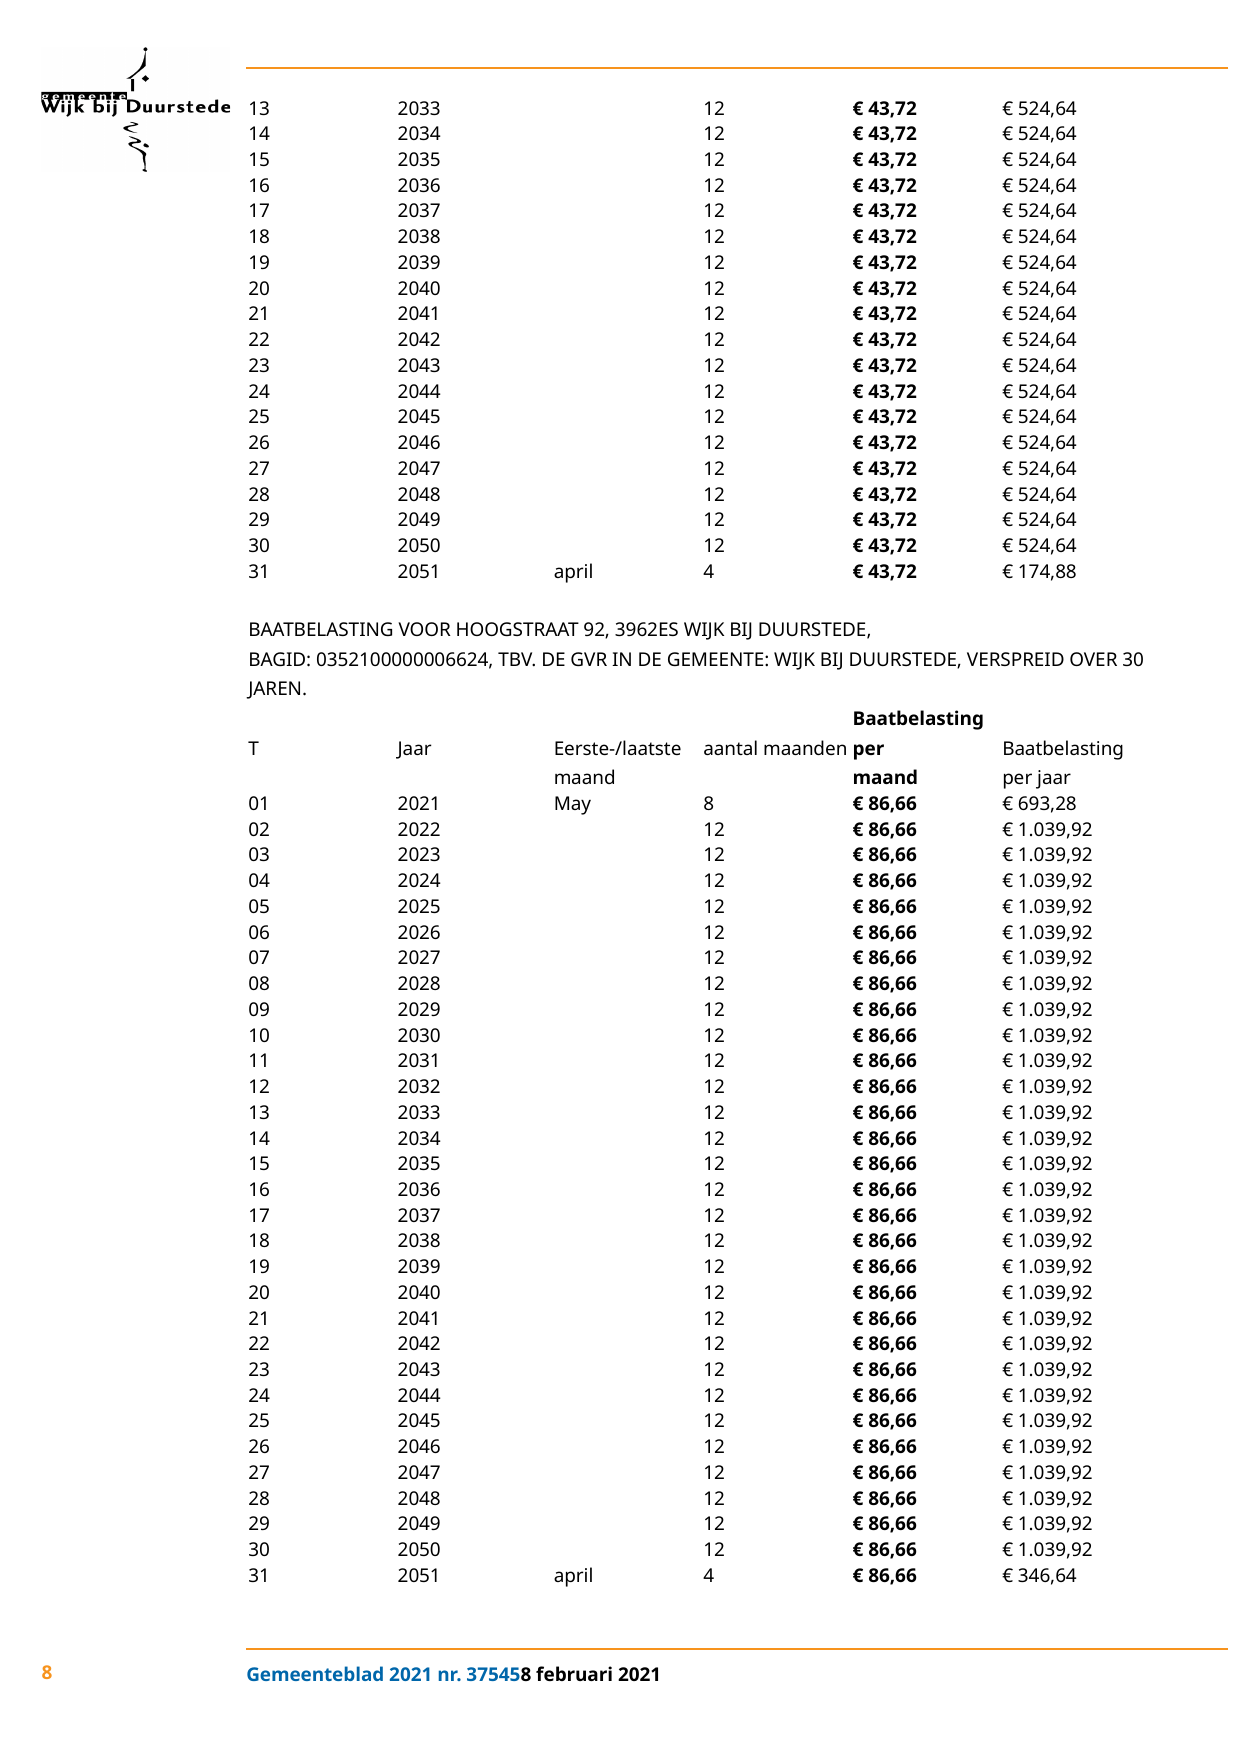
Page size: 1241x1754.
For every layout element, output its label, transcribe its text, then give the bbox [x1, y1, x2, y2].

table_cell € 86,66 [853, 1536, 1002, 1562]
table_cell 2036 [398, 172, 553, 198]
table_cell [554, 970, 703, 996]
table_cell € 86,66 [853, 1434, 1002, 1459]
table_cell [554, 1176, 703, 1202]
table_cell € 86,66 [853, 816, 1002, 842]
table_cell € 1.039,92 [1002, 1459, 1152, 1485]
table_cell 12 [703, 1022, 852, 1047]
table_cell 27 [248, 1459, 397, 1485]
table_cell 12 [703, 455, 852, 481]
table_cell [554, 1536, 703, 1562]
table_cell € 86,66 [853, 1331, 1002, 1356]
table_cell € 524,64 [1002, 378, 1152, 403]
table_cell 12 [703, 121, 852, 146]
table_cell 17 [248, 198, 397, 223]
table_cell € 1.039,92 [1002, 816, 1152, 842]
table_cell 2038 [398, 224, 553, 249]
table_cell € 1.039,92 [1002, 1485, 1152, 1511]
table_cell [554, 1150, 703, 1176]
table_cell [554, 455, 703, 481]
table_cell 2039 [398, 1253, 553, 1279]
table_cell € 524,64 [1002, 249, 1152, 275]
table_cell 2040 [398, 1279, 553, 1305]
table_cell 2035 [398, 1150, 553, 1176]
table_cell 2045 [398, 404, 553, 429]
table_cell 12 [703, 868, 852, 893]
table_cell 2032 [398, 1073, 553, 1099]
table_cell 19 [248, 249, 397, 275]
picture [41, 47, 231, 172]
table_cell 05 [248, 893, 397, 919]
table_cell 01 [248, 790, 397, 816]
table_cell € 1.039,92 [1002, 1253, 1152, 1279]
table_cell 12 [703, 1356, 852, 1382]
table_cell 2024 [398, 868, 553, 893]
table_header Baatbelasting per maand [853, 705, 1002, 790]
table_cell [554, 1253, 703, 1279]
table_cell 12 [703, 1125, 852, 1150]
table_cell € 174,88 [1002, 558, 1152, 584]
table_cell 12 [703, 970, 852, 996]
table_cell 12 [703, 1176, 852, 1202]
table_cell 2025 [398, 893, 553, 919]
table_cell 12 [703, 893, 852, 919]
table_cell 12 [703, 429, 852, 455]
table_cell € 524,64 [1002, 95, 1152, 121]
table_cell 12 [703, 506, 852, 532]
table_cell 10 [248, 1022, 397, 1047]
table_cell 2037 [398, 198, 553, 223]
table_cell 24 [248, 378, 397, 403]
table_cell € 43,72 [853, 95, 1002, 121]
table_cell 2022 [398, 816, 553, 842]
table_cell € 86,66 [853, 1125, 1002, 1150]
table_cell 2029 [398, 996, 553, 1022]
table_cell € 1.039,92 [1002, 1279, 1152, 1305]
table_cell 2041 [398, 301, 553, 326]
table_cell € 86,66 [853, 1356, 1002, 1382]
table_cell € 43,72 [853, 326, 1002, 352]
table_cell [554, 378, 703, 403]
table_cell 12 [703, 816, 852, 842]
table_cell 13 [248, 95, 397, 121]
table_cell [554, 198, 703, 223]
table_cell 12 [703, 842, 852, 867]
table_cell 2047 [398, 1459, 553, 1485]
table_cell 2040 [398, 275, 553, 301]
table_cell 12 [703, 1536, 852, 1562]
table_cell 2021 [398, 790, 553, 816]
table_cell € 86,66 [853, 1408, 1002, 1433]
table_cell 2034 [398, 1125, 553, 1150]
table_cell 28 [248, 1485, 397, 1511]
table_cell € 524,64 [1002, 121, 1152, 146]
table_cell 2030 [398, 1022, 553, 1047]
table_cell € 1.039,92 [1002, 1511, 1152, 1536]
table_cell € 86,66 [853, 1099, 1002, 1125]
table_cell 12 [703, 996, 852, 1022]
table_cell € 43,72 [853, 506, 1002, 532]
table_cell 2038 [398, 1228, 553, 1253]
table_cell 30 [248, 1536, 397, 1562]
table_cell [554, 1511, 703, 1536]
table_cell 12 [703, 1202, 852, 1228]
table_cell 2049 [398, 1511, 553, 1536]
table_cell € 86,66 [853, 1176, 1002, 1202]
table_cell € 524,64 [1002, 506, 1152, 532]
table_cell [554, 945, 703, 970]
table_cell [554, 301, 703, 326]
table_cell 13 [248, 1099, 397, 1125]
table_cell € 86,66 [853, 868, 1002, 893]
table_cell € 1.039,92 [1002, 996, 1152, 1022]
table_cell 2051 [398, 558, 553, 584]
table_cell [554, 481, 703, 506]
table_cell 2045 [398, 1408, 553, 1433]
table_cell [554, 172, 703, 198]
table_cell [554, 352, 703, 378]
table_cell 23 [248, 1356, 397, 1382]
table_cell € 1.039,92 [1002, 1048, 1152, 1073]
table_cell 12 [703, 378, 852, 403]
table_cell 12 [703, 1459, 852, 1485]
table_cell € 1.039,92 [1002, 1305, 1152, 1331]
table_cell [554, 868, 703, 893]
table_cell € 1.039,92 [1002, 1536, 1152, 1562]
table_cell € 1.039,92 [1002, 970, 1152, 996]
table_cell € 43,72 [853, 249, 1002, 275]
table_cell 12 [703, 249, 852, 275]
table_cell 27 [248, 455, 397, 481]
table_cell € 86,66 [853, 893, 1002, 919]
table_cell € 1.039,92 [1002, 1176, 1152, 1202]
table_cell [554, 404, 703, 429]
table_cell 12 [703, 1279, 852, 1305]
table_cell € 43,72 [853, 352, 1002, 378]
table_cell [554, 1022, 703, 1047]
table_cell 12 [703, 198, 852, 223]
table_cell 2044 [398, 378, 553, 403]
table_cell 12 [703, 275, 852, 301]
table_cell 12 [703, 1073, 852, 1099]
table_cell 22 [248, 326, 397, 352]
table_cell [554, 1485, 703, 1511]
table_cell € 524,64 [1002, 172, 1152, 198]
table_cell [554, 506, 703, 532]
table_cell [554, 1202, 703, 1228]
table_cell 08 [248, 970, 397, 996]
table_cell € 86,66 [853, 1048, 1002, 1073]
table_cell € 524,64 [1002, 532, 1152, 558]
table_cell € 43,72 [853, 172, 1002, 198]
table_cell 2042 [398, 1331, 553, 1356]
table_cell € 1.039,92 [1002, 945, 1152, 970]
table_cell 03 [248, 842, 397, 867]
table_cell [554, 95, 703, 121]
table_cell 2043 [398, 352, 553, 378]
table_cell [554, 1382, 703, 1408]
table_cell 04 [248, 868, 397, 893]
table_cell 2023 [398, 842, 553, 867]
table_cell 2033 [398, 1099, 553, 1125]
table_cell May [554, 790, 703, 816]
table_cell 28 [248, 481, 397, 506]
table_cell € 1.039,92 [1002, 1022, 1152, 1047]
table_cell april [554, 1562, 703, 1588]
table_cell 02 [248, 816, 397, 842]
table_cell € 43,72 [853, 455, 1002, 481]
table_cell € 86,66 [853, 1150, 1002, 1176]
table_cell [554, 121, 703, 146]
table_cell 12 [703, 146, 852, 172]
table_cell 2028 [398, 970, 553, 996]
table_cell € 1.039,92 [1002, 1099, 1152, 1125]
table_cell € 524,64 [1002, 198, 1152, 223]
table_cell 16 [248, 1176, 397, 1202]
table_cell [554, 224, 703, 249]
table_cell 14 [248, 121, 397, 146]
table_cell 12 [703, 1434, 852, 1459]
table_cell 12 [703, 326, 852, 352]
table_cell € 86,66 [853, 1562, 1002, 1588]
table_cell € 43,72 [853, 532, 1002, 558]
table_cell € 693,28 [1002, 790, 1152, 816]
table_cell 25 [248, 404, 397, 429]
table_cell € 524,64 [1002, 275, 1152, 301]
table_cell 25 [248, 1408, 397, 1433]
table_cell [554, 1408, 703, 1433]
table_cell 12 [703, 224, 852, 249]
table_cell 12 [703, 532, 852, 558]
table_cell 23 [248, 352, 397, 378]
table_cell € 1.039,92 [1002, 868, 1152, 893]
table_cell € 1.039,92 [1002, 1125, 1152, 1150]
table_header aantal maanden [703, 705, 852, 790]
table_cell € 524,64 [1002, 301, 1152, 326]
table_cell € 524,64 [1002, 404, 1152, 429]
table_cell [554, 816, 703, 842]
table_cell 2039 [398, 249, 553, 275]
table_cell 2050 [398, 1536, 553, 1562]
table_cell € 524,64 [1002, 429, 1152, 455]
text BAGID: 0352100000006624, TBV. DE GVR IN DE GEMEENTE: WIJK BIJ DUURSTEDE, VERSPREID OVER 30 JAREN. [248, 646, 1152, 701]
table_cell 11 [248, 1048, 397, 1073]
table_cell 12 [703, 919, 852, 944]
table_cell 4 [703, 1562, 852, 1588]
table_cell 12 [703, 301, 852, 326]
table_cell € 524,64 [1002, 146, 1152, 172]
table_cell € 86,66 [853, 919, 1002, 944]
table_cell € 86,66 [853, 1253, 1002, 1279]
table_cell 07 [248, 945, 397, 970]
table_cell 18 [248, 224, 397, 249]
table_cell [554, 532, 703, 558]
table_cell [554, 1073, 703, 1099]
table_cell € 1.039,92 [1002, 1073, 1152, 1099]
table_cell [554, 1099, 703, 1125]
table_cell 14 [248, 1125, 397, 1150]
table_cell april [554, 558, 703, 584]
table_cell 12 [703, 1305, 852, 1331]
table_cell 12 [703, 1150, 852, 1176]
table_cell 21 [248, 1305, 397, 1331]
table_cell € 86,66 [853, 790, 1002, 816]
table_cell 20 [248, 1279, 397, 1305]
table_cell 12 [703, 95, 852, 121]
table_cell € 1.039,92 [1002, 1228, 1152, 1253]
table_cell € 1.039,92 [1002, 1408, 1152, 1433]
table_cell 8 [703, 790, 852, 816]
table_cell 12 [703, 352, 852, 378]
table_cell € 1.039,92 [1002, 1331, 1152, 1356]
table_cell 30 [248, 532, 397, 558]
table_cell € 86,66 [853, 1279, 1002, 1305]
table_cell [554, 893, 703, 919]
table_cell 29 [248, 506, 397, 532]
table_cell 12 [703, 1253, 852, 1279]
table_cell 2050 [398, 532, 553, 558]
table_cell 4 [703, 558, 852, 584]
table_cell € 43,72 [853, 558, 1002, 584]
table_cell 2033 [398, 95, 553, 121]
table_cell 2046 [398, 1434, 553, 1459]
table_cell € 43,72 [853, 275, 1002, 301]
table_cell [554, 842, 703, 867]
table_cell € 1.039,92 [1002, 919, 1152, 944]
table_cell 2043 [398, 1356, 553, 1382]
table_cell [554, 919, 703, 944]
table_cell € 43,72 [853, 404, 1002, 429]
table_cell 12 [703, 1228, 852, 1253]
table_cell € 1.039,92 [1002, 1150, 1152, 1176]
table_cell 21 [248, 301, 397, 326]
table_cell 12 [703, 1048, 852, 1073]
table_cell € 86,66 [853, 945, 1002, 970]
table_cell € 43,72 [853, 224, 1002, 249]
table_cell [554, 1459, 703, 1485]
table_cell 16 [248, 172, 397, 198]
table_cell € 1.039,92 [1002, 893, 1152, 919]
table_cell € 86,66 [853, 1073, 1002, 1099]
table_cell 22 [248, 1331, 397, 1356]
table_cell 09 [248, 996, 397, 1022]
table_cell 06 [248, 919, 397, 944]
table_cell € 86,66 [853, 996, 1002, 1022]
table_cell 2036 [398, 1176, 553, 1202]
table_cell 2048 [398, 1485, 553, 1511]
table_cell 29 [248, 1511, 397, 1536]
table_cell [554, 1125, 703, 1150]
table_cell [554, 275, 703, 301]
table_cell 24 [248, 1382, 397, 1408]
table_cell [554, 1356, 703, 1382]
table_cell € 86,66 [853, 1305, 1002, 1331]
table_cell € 524,64 [1002, 352, 1152, 378]
table_cell € 86,66 [853, 970, 1002, 996]
table_cell [554, 429, 703, 455]
table_cell € 43,72 [853, 429, 1002, 455]
table_header Baatbelasting per jaar [1002, 705, 1152, 790]
table_cell € 524,64 [1002, 224, 1152, 249]
table_cell [554, 1331, 703, 1356]
table_header T [248, 705, 397, 790]
table_cell € 524,64 [1002, 455, 1152, 481]
table_cell 2035 [398, 146, 553, 172]
table_cell € 1.039,92 [1002, 842, 1152, 867]
table_cell 12 [703, 1099, 852, 1125]
table_cell € 43,72 [853, 301, 1002, 326]
table_cell [554, 1228, 703, 1253]
table_cell € 43,72 [853, 146, 1002, 172]
table_cell € 86,66 [853, 1228, 1002, 1253]
table_cell € 86,66 [853, 842, 1002, 867]
table_cell 12 [703, 172, 852, 198]
table_cell € 1.039,92 [1002, 1434, 1152, 1459]
table_cell [554, 1048, 703, 1073]
table_cell € 1.039,92 [1002, 1356, 1152, 1382]
table_cell € 43,72 [853, 198, 1002, 223]
table_cell € 86,66 [853, 1202, 1002, 1228]
table_cell 15 [248, 146, 397, 172]
table_cell 2047 [398, 455, 553, 481]
table_cell 2048 [398, 481, 553, 506]
table_cell 19 [248, 1253, 397, 1279]
table_cell 26 [248, 429, 397, 455]
table_cell € 86,66 [853, 1022, 1002, 1047]
table_cell 12 [248, 1073, 397, 1099]
table_cell 2027 [398, 945, 553, 970]
table_cell € 524,64 [1002, 481, 1152, 506]
table_cell 12 [703, 1331, 852, 1356]
table_cell € 43,72 [853, 481, 1002, 506]
table_cell [554, 1434, 703, 1459]
table_cell 2046 [398, 429, 553, 455]
table_cell 2034 [398, 121, 553, 146]
table_cell [554, 249, 703, 275]
table_cell [554, 996, 703, 1022]
table_cell € 86,66 [853, 1382, 1002, 1408]
table_cell 12 [703, 481, 852, 506]
table_cell € 86,66 [853, 1511, 1002, 1536]
table_cell 2037 [398, 1202, 553, 1228]
table_cell [554, 146, 703, 172]
table_cell 18 [248, 1228, 397, 1253]
table_cell 12 [703, 1408, 852, 1433]
table_cell € 86,66 [853, 1485, 1002, 1511]
table_cell 12 [703, 1382, 852, 1408]
table_cell € 1.039,92 [1002, 1202, 1152, 1228]
table_cell 2026 [398, 919, 553, 944]
table_cell 17 [248, 1202, 397, 1228]
text BAATBELASTING VOOR HOOGSTRAAT 92, 3962ES WIJK BIJ DUURSTEDE, [248, 616, 1152, 642]
table_cell 12 [703, 1511, 852, 1536]
table_cell 2049 [398, 506, 553, 532]
table_cell [554, 326, 703, 352]
table_cell € 1.039,92 [1002, 1382, 1152, 1408]
table_cell 26 [248, 1434, 397, 1459]
table_cell € 43,72 [853, 121, 1002, 146]
table_cell 2044 [398, 1382, 553, 1408]
table_cell 15 [248, 1150, 397, 1176]
table_header Eerste-/laatste maand [554, 705, 703, 790]
table_cell 2031 [398, 1048, 553, 1073]
table_cell € 43,72 [853, 378, 1002, 403]
table_cell 2051 [398, 1562, 553, 1588]
table_cell [554, 1305, 703, 1331]
table_cell 12 [703, 1485, 852, 1511]
table_cell 2041 [398, 1305, 553, 1331]
table_cell € 86,66 [853, 1459, 1002, 1485]
table_cell 31 [248, 558, 397, 584]
table_cell 12 [703, 404, 852, 429]
table_cell € 346,64 [1002, 1562, 1152, 1588]
table_header Jaar [398, 705, 553, 790]
table_cell 31 [248, 1562, 397, 1588]
table_cell 12 [703, 945, 852, 970]
table_cell 2042 [398, 326, 553, 352]
table_cell 20 [248, 275, 397, 301]
table_cell € 524,64 [1002, 326, 1152, 352]
table_cell [554, 1279, 703, 1305]
